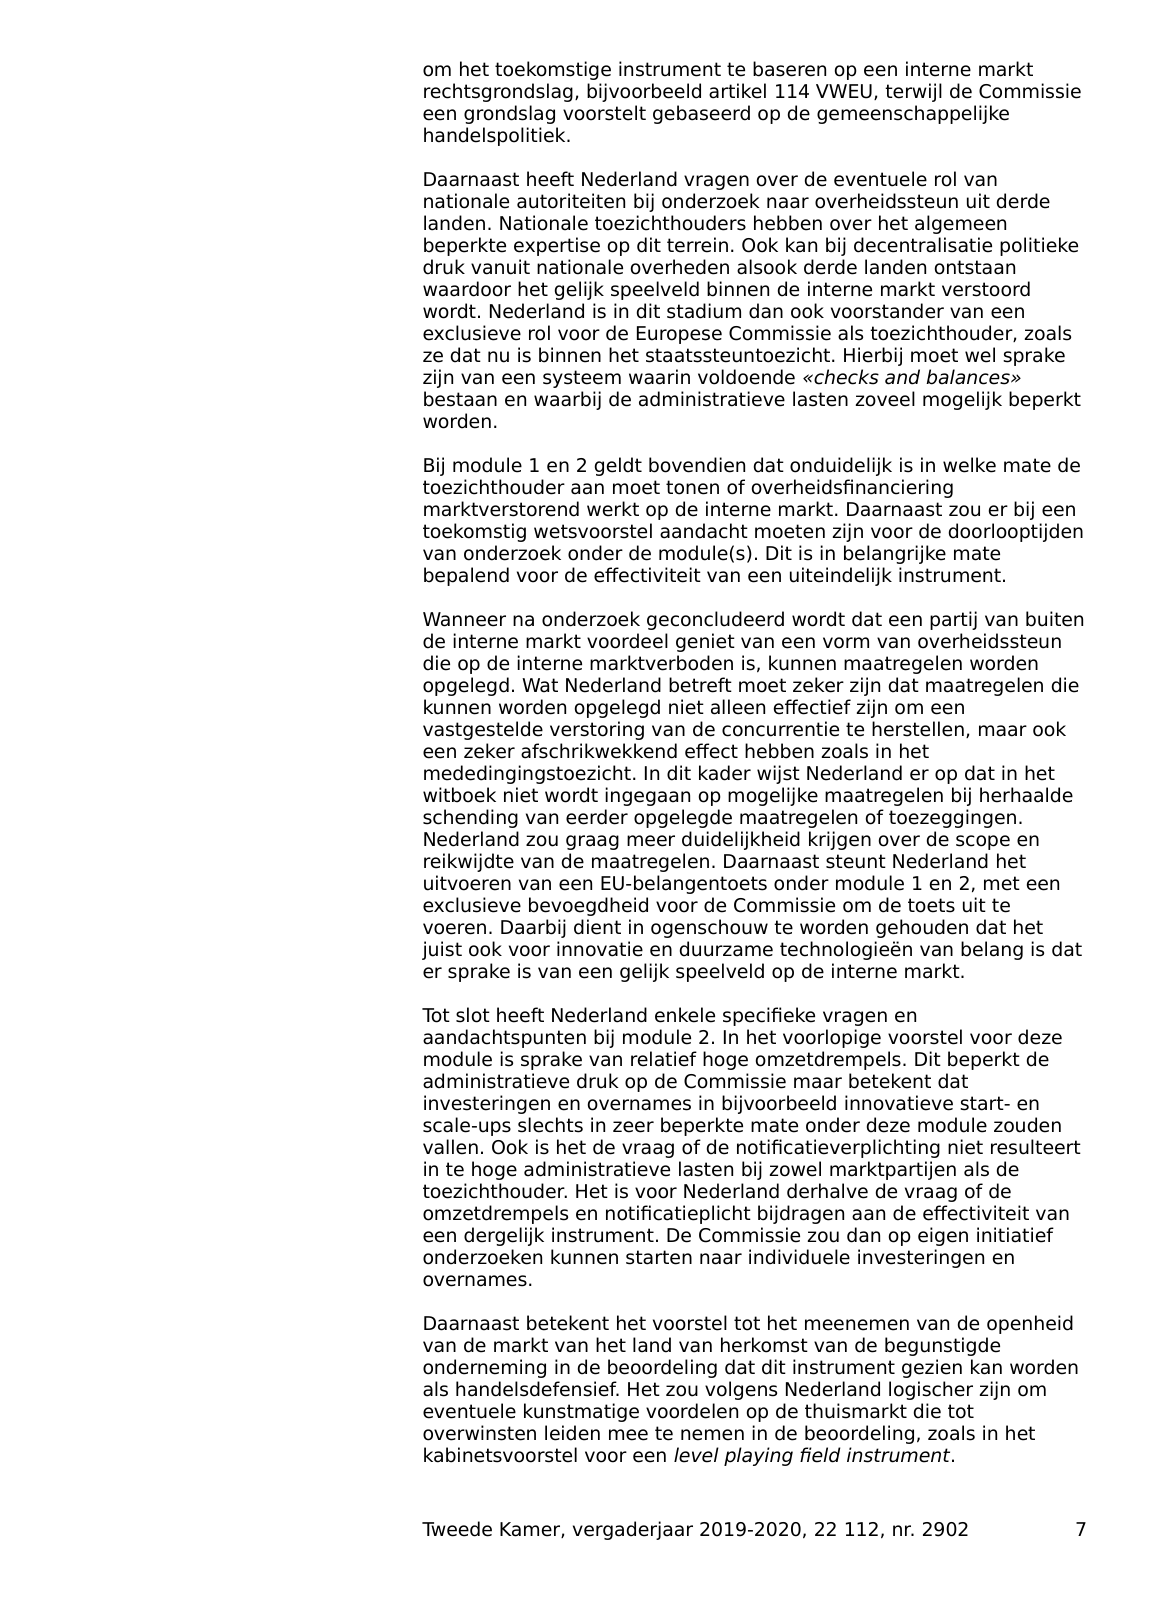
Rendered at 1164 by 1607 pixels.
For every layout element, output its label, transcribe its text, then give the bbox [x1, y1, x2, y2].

text Bij module 1 en 2 geldt bovendien dat onduidelijk is in welke mate de toezichthouder aan moet tonen of overheidsfinanciering marktverstorend werkt op de interne markt. Daarnaast zou er bij een toekomstig wetsvoorstel aandacht moeten zijn voor de doorlooptijden van onderzoek onder de module(s). Dit is in belangrijke mate bepalend voor de effectiviteit van een uiteindelijk instrument. [422, 455, 1087, 587]
text Daarnaast heeft Nederland vragen over de eventuele rol van nationale autoriteiten bij onderzoek naar overheidssteun uit derde landen. Nationale toezichthouders hebben over het algemeen beperkte expertise op dit terrein. Ook kan bij decentralisatie politieke druk vanuit nationale overheden alsook derde landen ontstaan waardoor het gelijk speelveld binnen de interne markt verstoord wordt. Nederland is in dit stadium dan ook voorstander van een exclusieve rol voor de Europese Commissie als toezichthouder, zoals ze dat nu is binnen het staatssteuntoezicht. Hierbij moet wel sprake zijn van een systeem waarin voldoende «checks and balances» bestaan en waarbij de administratieve lasten zoveel mogelijk beperkt worden. [422, 169, 1087, 433]
text Wanneer na onderzoek geconcludeerd wordt dat een partij van buiten de interne markt voordeel geniet van een vorm van overheidssteun die op de interne marktverboden is, kunnen maatregelen worden opgelegd. Wat Nederland betreft moet zeker zijn dat maatregelen die kunnen worden opgelegd niet alleen effectief zijn om een vastgestelde verstoring van de concurrentie te herstellen, maar ook een zeker afschrikwekkend effect hebben zoals in het mededingingstoezicht. In dit kader wijst Nederland er op dat in het witboek niet wordt ingegaan op mogelijke maatregelen bij herhaalde schending van eerder opgelegde maatregelen of toezeggingen. Nederland zou graag meer duidelijkheid krijgen over de scope en reikwijdte van de maatregelen. Daarnaast steunt Nederland het uitvoeren van een EU-belangentoets onder module 1 en 2, met een exclusieve bevoegdheid voor de Commissie om de toets uit te voeren. Daarbij dient in ogenschouw te worden gehouden dat het juist ook voor innovatie en duurzame technologieën van belang is dat er sprake is van een gelijk speelveld op de interne markt. [422, 609, 1087, 983]
text Daarnaast betekent het voorstel tot het meenemen van de openheid van de markt van het land van herkomst van de begunstigde onderneming in de beoordeling dat dit instrument gezien kan worden als handelsdefensief. Het zou volgens Nederland logischer zijn om eventuele kunstmatige voordelen op de thuismarkt die tot overwinsten leiden mee te nemen in de beoordeling, zoals in het kabinetsvoorstel voor een level playing field instrument. [422, 1313, 1087, 1467]
text om het toekomstige instrument te baseren op een interne markt rechtsgrondslag, bijvoorbeeld artikel 114 VWEU, terwijl de Commissie een grondslag voorstelt gebaseerd op de gemeenschappelijke handelspolitiek. [422, 59, 1087, 147]
text Tot slot heeft Nederland enkele specifieke vragen en aandachtspunten bij module 2. In het voorlopige voorstel voor deze module is sprake van relatief hoge omzetdrempels. Dit beperkt de administratieve druk op de Commissie maar betekent dat investeringen en overnames in bijvoorbeeld innovatieve start- en scale-ups slechts in zeer beperkte mate onder deze module zouden vallen. Ook is het de vraag of de notificatieverplichting niet resulteert in te hoge administratieve lasten bij zowel marktpartijen als de toezichthouder. Het is voor Nederland derhalve de vraag of de omzetdrempels en notificatieplicht bijdragen aan de effectiviteit van een dergelijk instrument. De Commissie zou dan op eigen initiatief onderzoeken kunnen starten naar individuele investeringen en overnames. [422, 1005, 1087, 1291]
